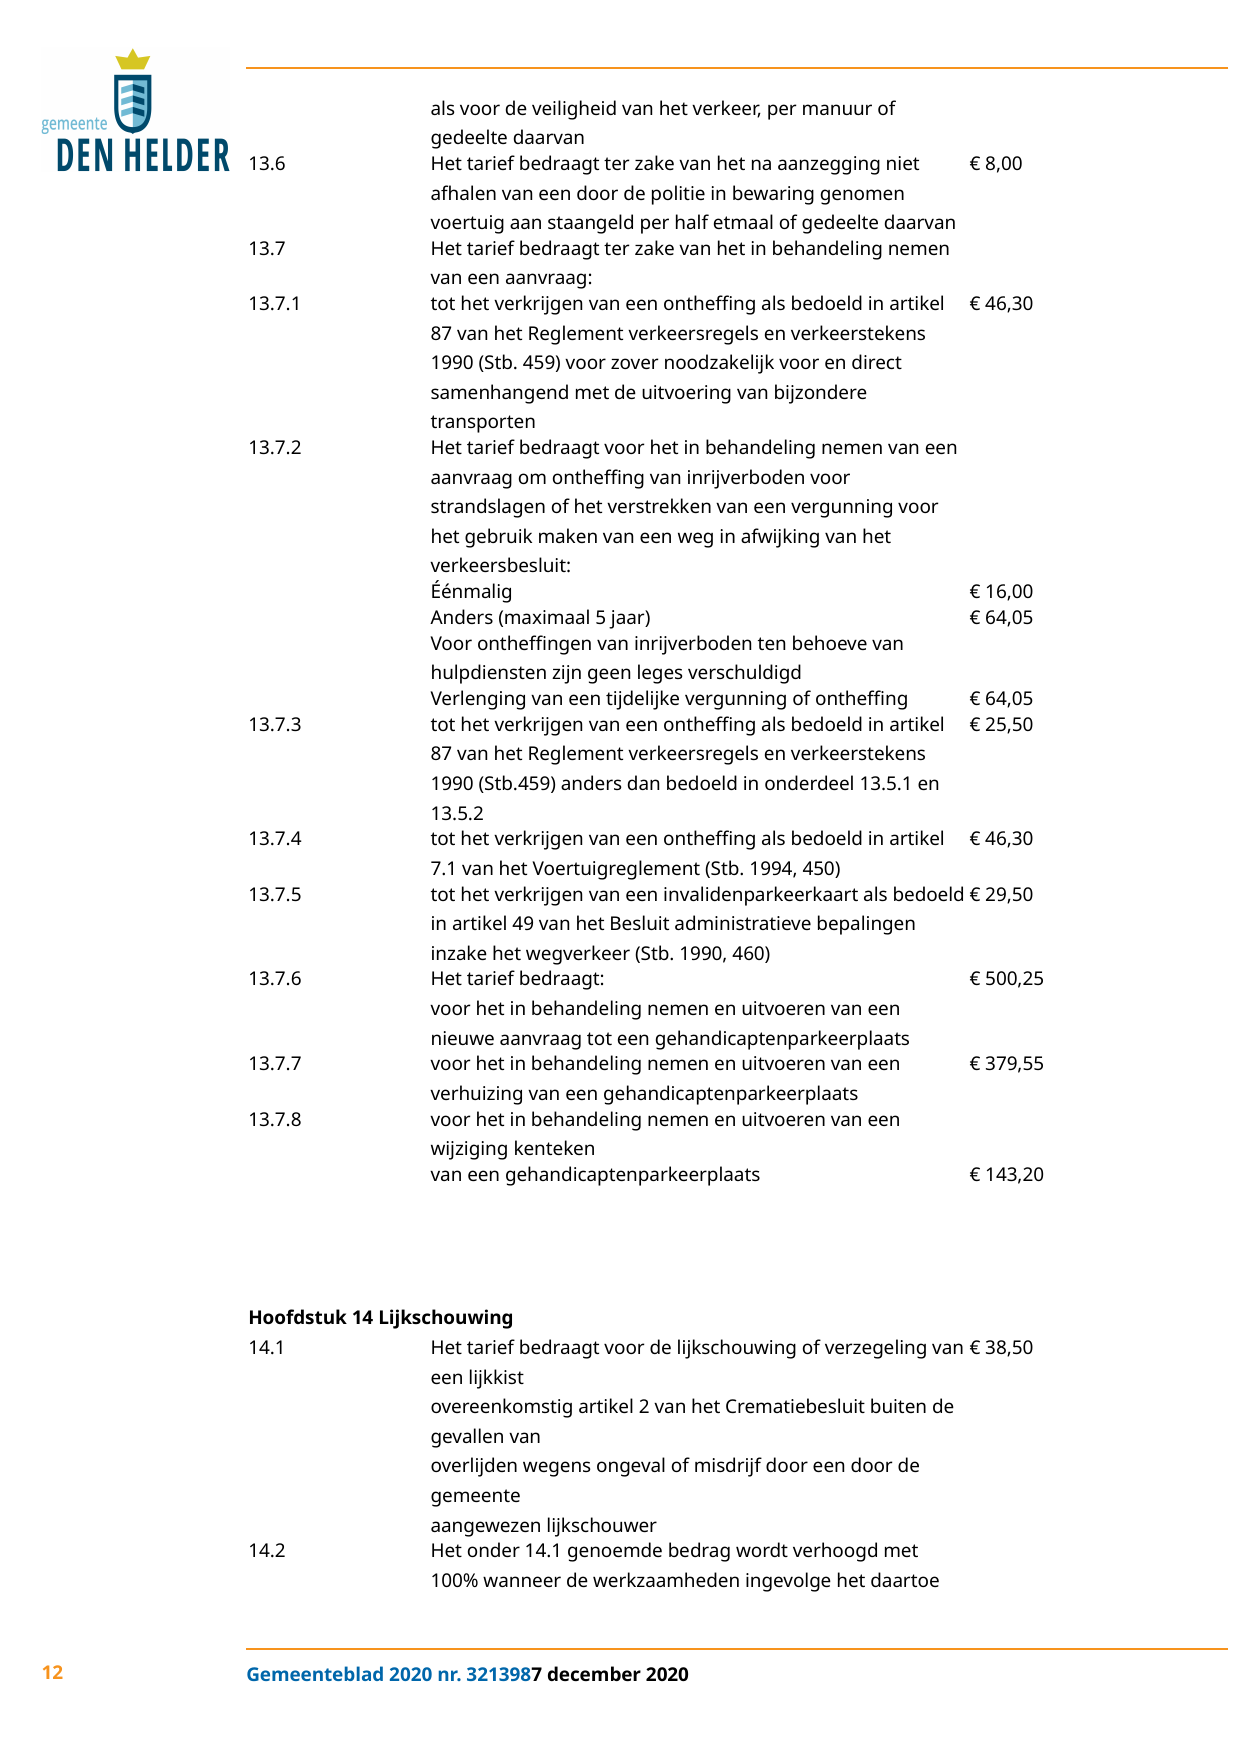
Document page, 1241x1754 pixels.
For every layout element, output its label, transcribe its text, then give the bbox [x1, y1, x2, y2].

table_cell 13.7.2 [248, 434, 430, 578]
text Hoofdstuk 14 Lijkschouwing [248, 1304, 1152, 1330]
table_cell € 8,00 [969, 150, 1152, 235]
table_cell Verlenging van een tijdelijke vergunning of ontheffing [430, 685, 969, 711]
table_cell 13.7.4 [248, 825, 430, 881]
table_cell [969, 235, 1152, 290]
table_cell € 143,20 [969, 1161, 1152, 1187]
table_cell tot het verkrijgen van een ontheffing als bedoeld in artikel 7.1 van het Voertuigreglement (Stb. 1994, 450) [430, 825, 969, 881]
picture [63, 144, 68, 165]
table_cell 13.7 [248, 235, 430, 290]
table_header Het tarief bedraagt voor de lijkschouwing of verzegeling van een lijkkist overeenkomstig artikel 2 van het Crematiebesluit buiten de gevallen van overlijden wegens ongeval of misdrijf door een door de gemeente aangewezen lijkschouwer [430, 1334, 969, 1537]
table_cell € 500,25 [969, 966, 1152, 1051]
table_cell Het tarief bedraagt ter zake van het na aanzegging niet afhalen van een door de politie in bewaring genomen voertuig aan staangeld per half etmaal of gedeelte daarvan [430, 150, 969, 235]
table_cell 13.7.1 [248, 290, 430, 434]
table_cell 13.7.8 [248, 1106, 430, 1161]
table_cell 13.7.3 [248, 711, 430, 825]
table_cell [248, 579, 430, 604]
table_cell [248, 1161, 430, 1187]
table_cell [969, 434, 1152, 578]
table_header € 38,50 [969, 1334, 1152, 1537]
table_header 14.1 [248, 1334, 430, 1537]
table_cell [248, 1187, 430, 1272]
table_cell [969, 1106, 1152, 1161]
table_cell voor het in behandeling nemen en uitvoeren van een wijziging kenteken [430, 1106, 969, 1161]
picture [220, 160, 224, 172]
table_cell [248, 685, 430, 711]
table_cell [248, 95, 430, 150]
table_cell [969, 1538, 1152, 1593]
table_cell tot het verkrijgen van een ontheffing als bedoeld in artikel 87 van het Reglement verkeersregels en verkeerstekens 1990 (Stb. 459) voor zover noodzakelijk voor en direct samenhangend met de uitvoering van bijzondere transporten [430, 290, 969, 434]
table_cell voor het in behandeling nemen en uitvoeren van een verhuizing van een gehandicaptenparkeerplaats [430, 1051, 969, 1106]
table_cell tot het verkrijgen van een invalidenparkeerkaart als bedoeld in artikel 49 van het Besluit administratieve bepalingen inzake het wegverkeer (Stb. 1990, 460) [430, 881, 969, 966]
table_cell Éénmalig [430, 579, 969, 604]
table_cell Het tarief bedraagt ter zake van het in behandeling nemen van een aanvraag: [430, 235, 969, 290]
table_cell 13.7.7 [248, 1051, 430, 1106]
picture [41, 47, 231, 172]
picture [182, 144, 187, 165]
table_cell [969, 1187, 1152, 1272]
table_cell Anders (maximaal 5 jaar) [430, 604, 969, 630]
table_cell [248, 630, 430, 685]
table_cell 13.7.5 [248, 881, 430, 966]
table_cell € 46,30 [969, 825, 1152, 881]
table_cell [969, 95, 1152, 150]
table_cell [969, 630, 1152, 685]
table_cell 14.2 [248, 1538, 430, 1593]
table_cell 13.6 [248, 150, 430, 235]
table_cell [430, 1187, 969, 1272]
table_cell Het tarief bedraagt voor het in behandeling nemen van een aanvraag om ontheffing van inrijverboden voor strandslagen of het verstrekken van een vergunning voor het gebruik maken van een weg in afwijking van het verkeersbesluit: [430, 434, 969, 578]
table_cell € 25,50 [969, 711, 1152, 825]
table_cell van een gehandicaptenparkeerplaats [430, 1161, 969, 1187]
picture [100, 154, 106, 172]
table_cell tot het verkrijgen van een ontheffing als bedoeld in artikel 87 van het Reglement verkeersregels en verkeerstekens 1990 (Stb.459) anders dan bedoeld in onderdeel 13.5.1 en 13.5.2 [430, 711, 969, 825]
table_cell Het onder 14.1 genoemde bedrag wordt verhoogd met 100% wanneer de werkzaamheden ingevolge het daartoe [430, 1538, 969, 1593]
table_cell € 379,55 [969, 1051, 1152, 1106]
table_cell Het tarief bedraagt: voor het in behandeling nemen en uitvoeren van een nieuwe aanvraag tot een gehandicaptenparkeerplaats [430, 966, 969, 1051]
table_cell € 64,05 [969, 685, 1152, 711]
table_cell € 64,05 [969, 604, 1152, 630]
table_cell 13.7.6 [248, 966, 430, 1051]
table_cell als voor de veiligheid van het verkeer, per manuur of gedeelte daarvan [430, 95, 969, 150]
table_cell € 29,50 [969, 881, 1152, 966]
table_cell [248, 604, 430, 630]
picture [130, 157, 135, 172]
table_cell € 16,00 [969, 579, 1152, 604]
table_cell Voor ontheffingen van inrijverboden ten behoeve van hulpdiensten zijn geen leges verschuldigd [430, 630, 969, 685]
table_cell € 46,30 [969, 290, 1152, 434]
